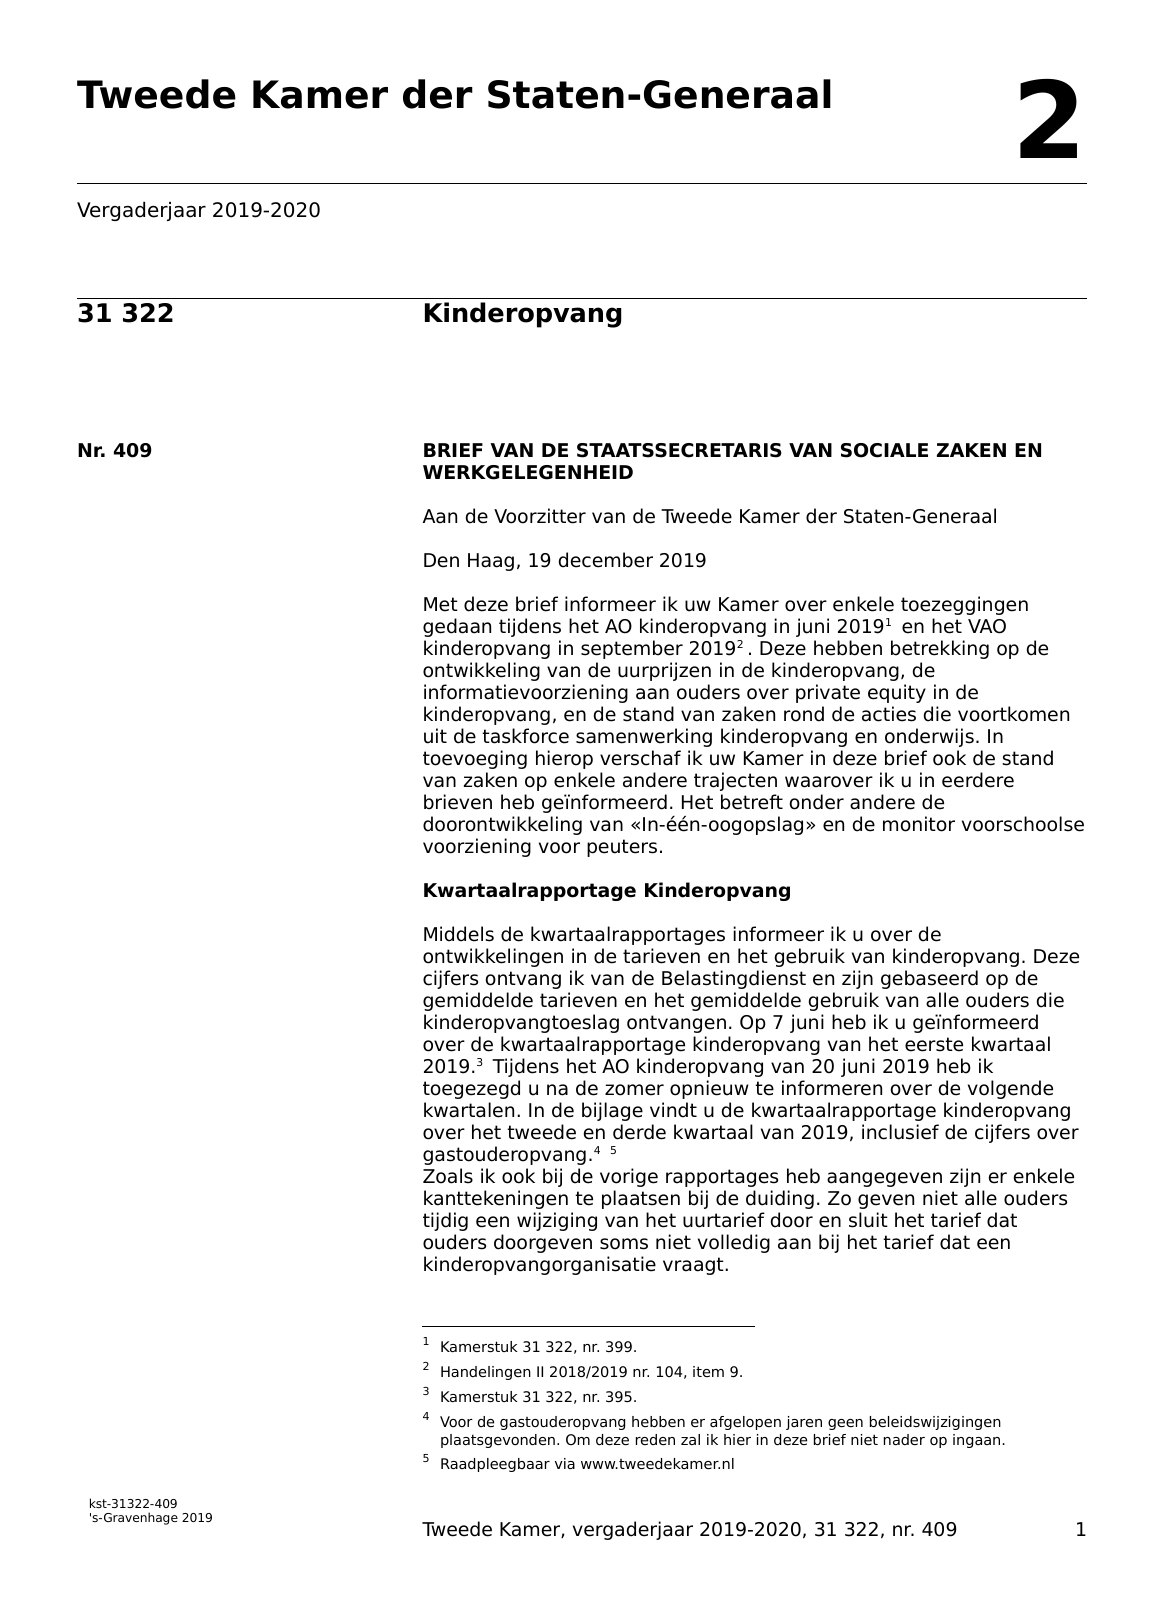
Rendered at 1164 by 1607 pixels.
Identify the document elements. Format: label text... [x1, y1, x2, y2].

subtitle Nr. 409 BRIEF VAN DE STAATSSECRETARIS VAN SOCIALE ZAKEN EN WERKGELEGENHEID [77, 440, 1087, 484]
table_header Tweede Kamer der Staten-Generaal [77, 59, 886, 183]
text Kamerstuk 31 322, nr. 395. [422, 1385, 1087, 1407]
table_header 2 [886, 59, 1087, 183]
text 's-Gravenhage 2019 [88, 1511, 323, 1525]
text Aan de Voorzitter van de Tweede Kamer der Staten-Generaal [422, 506, 1087, 528]
table_cell Vergaderjaar 2019-2020 [77, 184, 1087, 298]
subtitle Kwartaalrapportage Kinderopvang [422, 880, 1087, 902]
text Met deze brief informeer ik uw Kamer over enkele toezeggingen gedaan tijdens het AO kinderopvang in juni 2019 en het VAO kinderopvang in september 2019. Deze hebben betrekking op de ontwikkeling van de uurprijzen in de kinderopvang, de informatievoorziening aan ouders over private equity in de kinderopvang, en de stand van zaken rond de acties die voortkomen uit de taskforce samenwerking kinderopvang en onderwijs. In toevoeging hierop verschaf ik uw Kamer in deze brief ook de stand van zaken op enkele andere trajecten waarover ik u in eerdere brieven heb geïnformeerd. Het betreft onder andere de doorontwikkeling van «In-één-oogopslag» en de monitor voorschoolse voorziening voor peuters. [422, 594, 1087, 858]
text Kamerstuk 31 322, nr. 399. [422, 1335, 1087, 1357]
text Voor de gastouderopvang hebben er afgelopen jaren geen beleidswijzigingen plaatsgevonden. Om deze reden zal ik hier in deze brief niet nader op ingaan. [422, 1410, 1087, 1449]
text Den Haag, 19 december 2019 [422, 550, 1087, 572]
subtitle 31 322 Kinderopvang [77, 299, 1087, 329]
text Middels de kwartaalrapportages informeer ik u over de ontwikkelingen in de tarieven en het gebruik van kinderopvang. Deze cijfers ontvang ik van de Belastingdienst en zijn gebaseerd op de gemiddelde tarieven en het gemiddelde gebruik van alle ouders die kinderopvangtoeslag ontvangen. Op 7 juni heb ik u geïnformeerd over de kwartaalrapportage kinderopvang van het eerste kwartaal 2019. Tijdens het AO kinderopvang van 20 juni 2019 heb ik toegezegd u na de zomer opnieuw te informeren over de volgende kwartalen. In de bijlage vindt u de kwartaalrapportage kinderopvang over het tweede en derde kwartaal van 2019, inclusief de cijfers over gastouderopvang. [422, 924, 1087, 1166]
text kst-31322-409 [88, 1497, 323, 1511]
text Raadpleegbaar via www.tweedekamer.nl [422, 1452, 1087, 1474]
text Handelingen II 2018/2019 nr. 104, item 9. [422, 1360, 1087, 1382]
text Zoals ik ook bij de vorige rapportages heb aangegeven zijn er enkele kanttekeningen te plaatsen bij de duiding. Zo geven niet alle ouders tijdig een wijziging van het uurtarief door en sluit het tarief dat ouders doorgeven soms niet volledig aan bij het tarief dat een kinderopvangorganisatie vraagt. [422, 1166, 1087, 1276]
